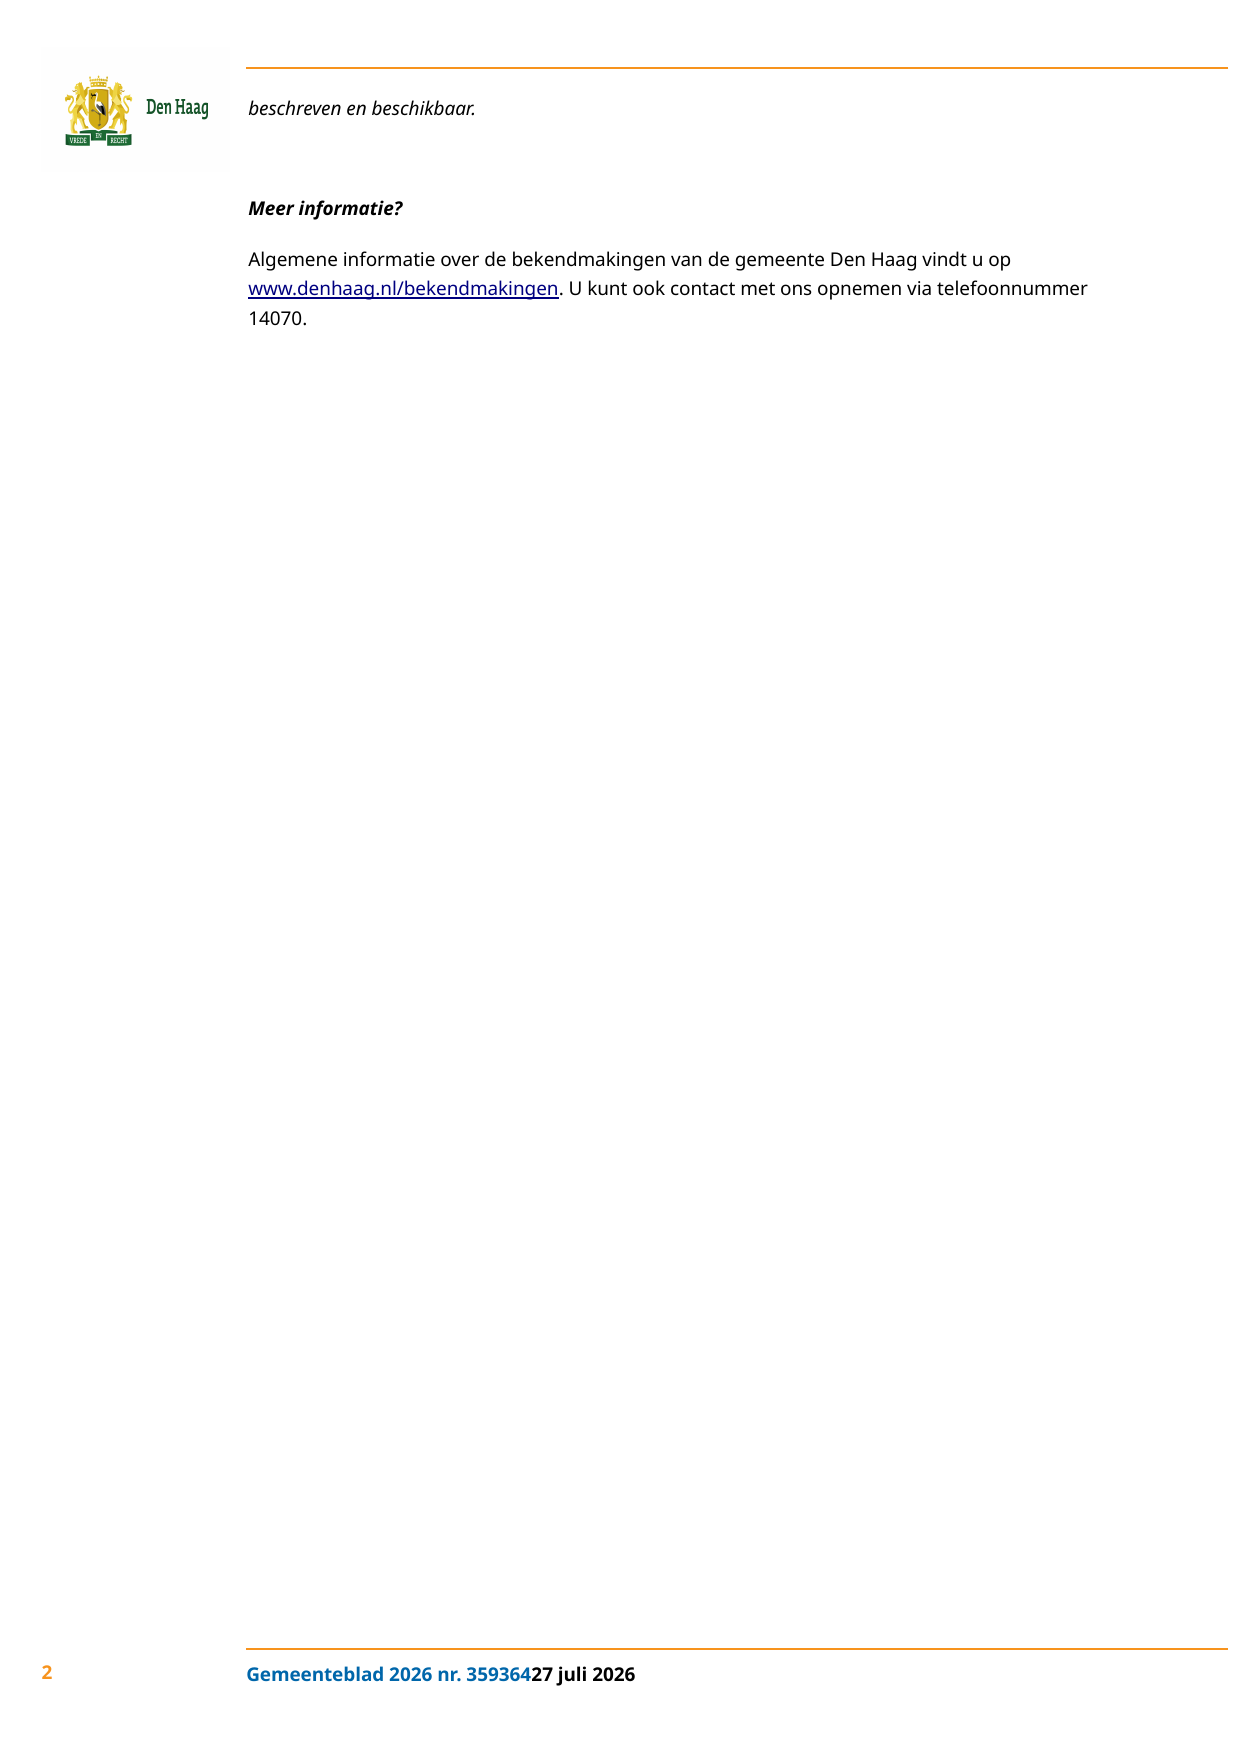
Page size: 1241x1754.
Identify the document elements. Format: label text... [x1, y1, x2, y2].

text Meer informatie? [248, 196, 1152, 221]
picture [41, 47, 231, 172]
text Algemene informatie over de bekendmakingen van de gemeente Den Haag vindt u op www.denhaag.nl/bekendmakingen. U kunt ook contact met ons opnemen via telefoonnummer 14070. [248, 246, 1152, 331]
text beschreven en beschikbaar. [248, 95, 1152, 121]
